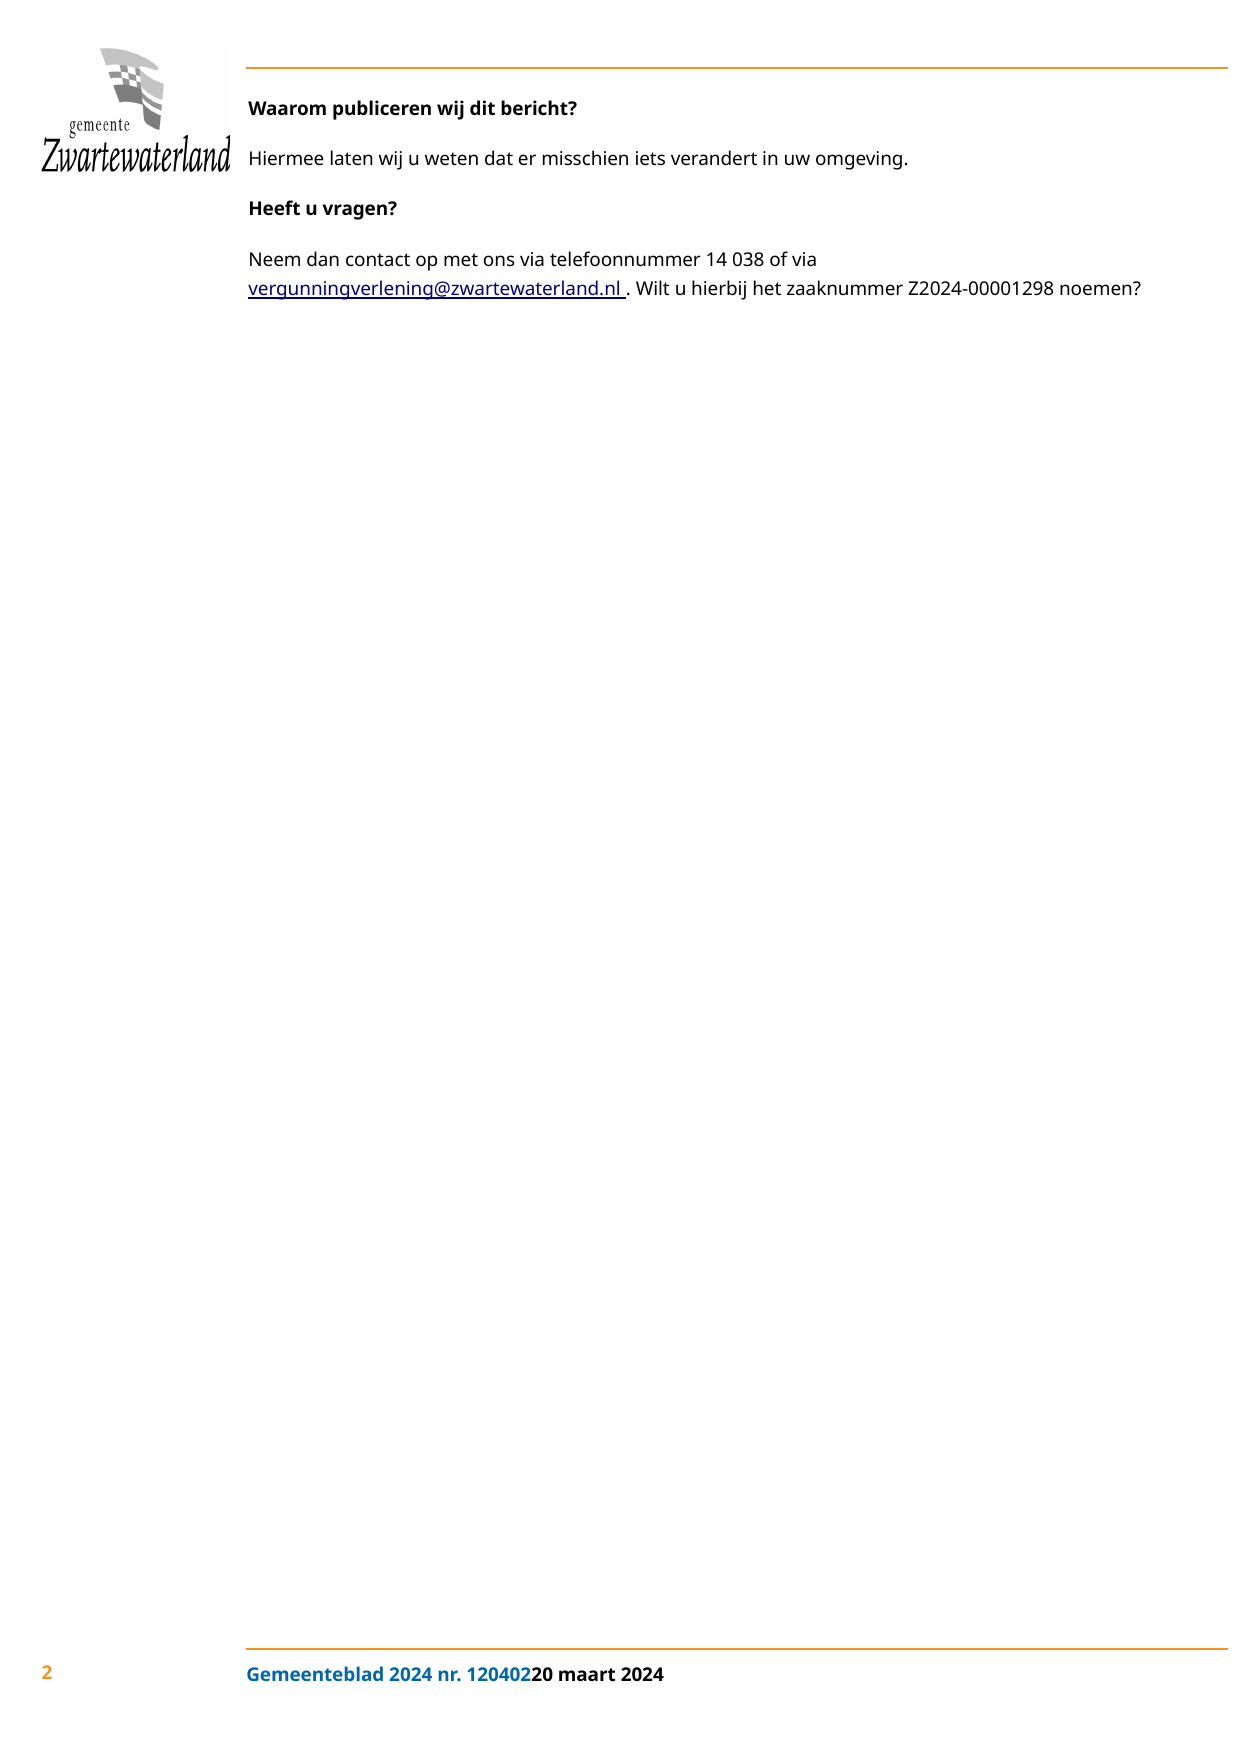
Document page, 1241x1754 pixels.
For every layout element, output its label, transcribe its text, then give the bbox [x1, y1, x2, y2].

text Hiermee laten wij u weten dat er misschien iets verandert in uw omgeving. [248, 145, 1152, 171]
text Neem dan contact op met ons via telefoonnummer 14 038 of via vergunningverlening@zwartewaterland.nl . Wilt u hierbij het zaaknummer Z2024-00001298 noemen? [248, 246, 1152, 301]
text Heeft u vragen? [248, 196, 1152, 221]
text Waarom publiceren wij dit bericht? [248, 95, 1152, 121]
picture [41, 47, 231, 172]
